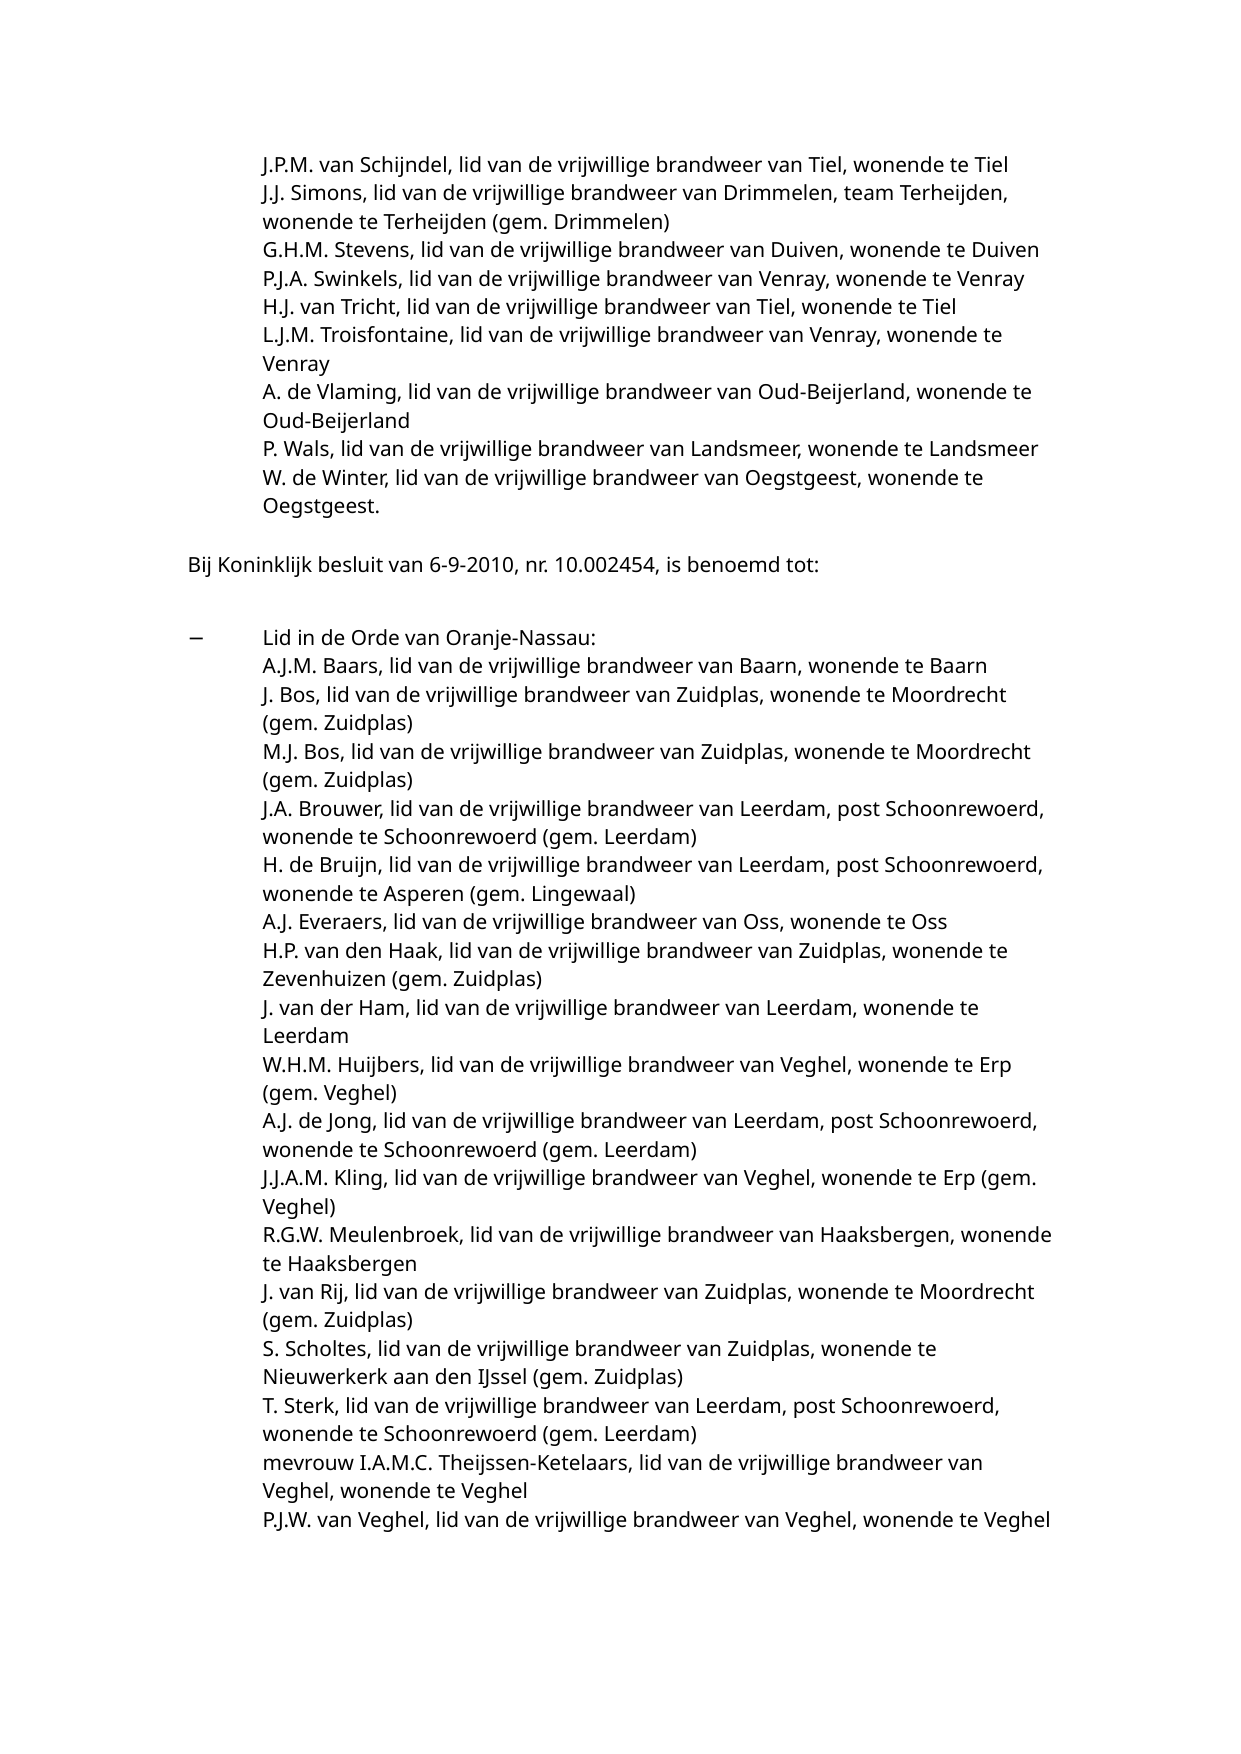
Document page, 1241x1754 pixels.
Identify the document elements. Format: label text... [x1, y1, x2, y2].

list T. Sterk, lid van de vrijwillige brandweer van Leerdam, post Schoonrewoerd, wonende te Schoonrewoerd (gem. Leerdam) [187, 1391, 1053, 1448]
list M.J. Bos, lid van de vrijwillige brandweer van Zuidplas, wonende te Moordrecht (gem. Zuidplas) [187, 737, 1053, 794]
list J.A. Brouwer, lid van de vrijwillige brandweer van Leerdam, post Schoonrewoerd, wonende te Schoonrewoerd (gem. Leerdam) [187, 794, 1053, 851]
list Lid in de Orde van Oranje-Nassau: [187, 623, 1053, 652]
list H.P. van den Haak, lid van de vrijwillige brandweer van Zuidplas, wonende te Zevenhuizen (gem. Zuidplas) [187, 936, 1053, 993]
list J.P.M. van Schijndel, lid van de vrijwillige brandweer van Tiel, wonende te Tiel [187, 150, 1053, 178]
list P. Wals, lid van de vrijwillige brandweer van Landsmeer, wonende te Landsmeer [187, 434, 1053, 463]
list A.J. de Jong, lid van de vrijwillige brandweer van Leerdam, post Schoonrewoerd, wonende te Schoonrewoerd (gem. Leerdam) [187, 1107, 1053, 1163]
list P.J.A. Swinkels, lid van de vrijwillige brandweer van Venray, wonende te Venray [187, 264, 1053, 292]
list W.H.M. Huijbers, lid van de vrijwillige brandweer van Veghel, wonende te Erp (gem. Veghel) [187, 1050, 1053, 1107]
list A. de Vlaming, lid van de vrijwillige brandweer van Oud-Beijerland, wonende te Oud-Beijerland [187, 377, 1053, 434]
list P.J.W. van Veghel, lid van de vrijwillige brandweer van Veghel, wonende te Veghel [187, 1505, 1053, 1533]
list A.J.M. Baars, lid van de vrijwillige brandweer van Baarn, wonende te Baarn [187, 652, 1053, 680]
list J. van der Ham, lid van de vrijwillige brandweer van Leerdam, wonende te Leerdam [187, 993, 1053, 1050]
list J. Bos, lid van de vrijwillige brandweer van Zuidplas, wonende te Moordrecht (gem. Zuidplas) [187, 680, 1053, 737]
text Bij Koninklijk besluit van 6-9-2010, nr. 10.002454, is benoemd tot: [187, 550, 1053, 578]
list J.J. Simons, lid van de vrijwillige brandweer van Drimmelen, team Terheijden, wonende te Terheijden (gem. Drimmelen) [187, 178, 1053, 235]
list H.J. van Tricht, lid van de vrijwillige brandweer van Tiel, wonende te Tiel [187, 292, 1053, 321]
list A.J. Everaers, lid van de vrijwillige brandweer van Oss, wonende te Oss [187, 907, 1053, 936]
list W. de Winter, lid van de vrijwillige brandweer van Oegstgeest, wonende te Oegstgeest. [187, 463, 1053, 520]
list L.J.M. Troisfontaine, lid van de vrijwillige brandweer van Venray, wonende te Venray [187, 321, 1053, 377]
list S. Scholtes, lid van de vrijwillige brandweer van Zuidplas, wonende te Nieuwerkerk aan den IJssel (gem. Zuidplas) [187, 1334, 1053, 1391]
list J.J.A.M. Kling, lid van de vrijwillige brandweer van Veghel, wonende te Erp (gem. Veghel) [187, 1163, 1053, 1220]
list mevrouw I.A.M.C. Theijssen-Ketelaars, lid van de vrijwillige brandweer van Veghel, wonende te Veghel [187, 1448, 1053, 1505]
list R.G.W. Meulenbroek, lid van de vrijwillige brandweer van Haaksbergen, wonende te Haaksbergen [187, 1220, 1053, 1277]
list J. van Rij, lid van de vrijwillige brandweer van Zuidplas, wonende te Moordrecht (gem. Zuidplas) [187, 1277, 1053, 1334]
list G.H.M. Stevens, lid van de vrijwillige brandweer van Duiven, wonende te Duiven [187, 235, 1053, 264]
list H. de Bruijn, lid van de vrijwillige brandweer van Leerdam, post Schoonrewoerd, wonende te Asperen (gem. Lingewaal) [187, 851, 1053, 907]
